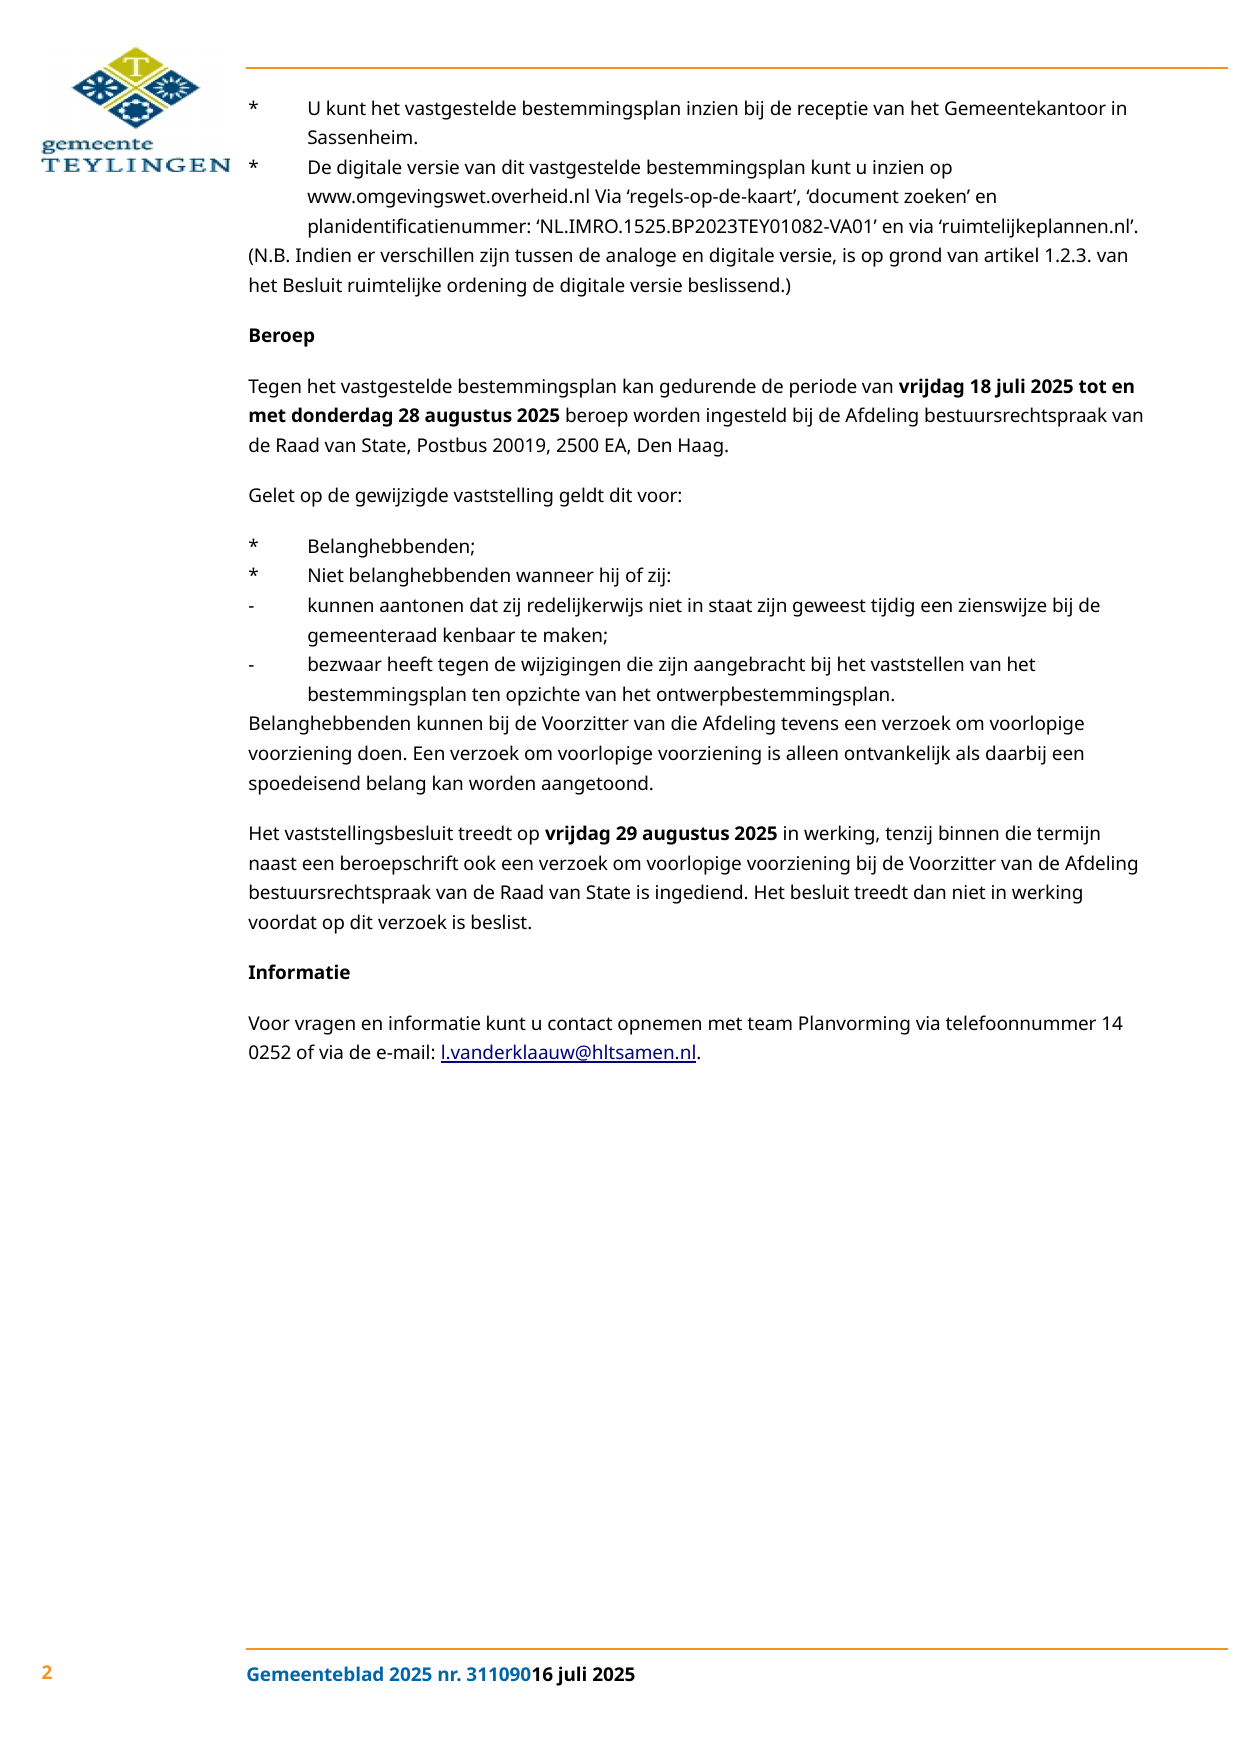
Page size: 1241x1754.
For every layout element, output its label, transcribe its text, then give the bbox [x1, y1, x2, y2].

text (N.B. Indien er verschillen zijn tussen de analoge en digitale versie, is op grond van artikel 1.2.3. van het Besluit ruimtelijke ordening de digitale versie beslissend.) [248, 243, 1152, 298]
text Informatie [248, 959, 1152, 985]
list U kunt het vastgestelde bestemmingsplan inzien bij de receptie van het Gemeentekantoor in Sassenheim. [248, 95, 1152, 150]
list kunnen aantonen dat zij redelijkerwijs niet in staat zijn geweest tijdig een zienswijze bij de gemeenteraad kenbaar te maken; [248, 592, 1152, 648]
text Tegen het vastgestelde bestemmingsplan kan gedurende de periode van vrijdag 18 juli 2025 tot en met donderdag 28 augustus 2025 beroep worden ingesteld bij de Afdeling bestuursrechtspraak van de Raad van State, Postbus 20019, 2500 EA, Den Haag. [248, 373, 1152, 458]
list bezwaar heeft tegen de wijzigingen die zijn aangebracht bij het vaststellen van het bestemmingsplan ten opzichte van het ontwerpbestemmingsplan. [248, 651, 1152, 707]
text Beroep [248, 323, 1152, 348]
text Gelet op de gewijzigde vaststelling geldt dit voor: [248, 483, 1152, 508]
picture [41, 47, 231, 172]
text Het vaststellingsbesluit treedt op vrijdag 29 augustus 2025 in werking, tenzij binnen die termijn naast een beroepschrift ook een verzoek om voorlopige voorziening bij de Voorzitter van de Afdeling bestuursrechtspraak van de Raad van State is ingediend. Het besluit treedt dan niet in werking voordat op dit verzoek is beslist. [248, 820, 1152, 935]
text Belanghebbenden kunnen bij de Voorzitter van die Afdeling tevens een verzoek om voorlopige voorziening doen. Een verzoek om voorlopige voorziening is alleen ontvankelijk als daarbij een spoedeisend belang kan worden aangetoond. [248, 711, 1152, 796]
text Voor vragen en informatie kunt u contact opnemen met team Planvorming via telefoonnummer 14 0252 of via de e-mail: l.vanderklaauw@hltsamen.nl. [248, 1010, 1152, 1065]
list De digitale versie van dit vastgestelde bestemmingsplan kunt u inzien op www.omgevingswet.overheid.nl Via ‘regels-op-de-kaart’, ‘document zoeken’ en planidentificatienummer: ‘NL.IMRO.1525.BP2023TEY01082-VA01’ en via ‘ruimtelijkeplannen.nl’. [248, 154, 1152, 239]
list Belanghebbenden; [248, 533, 1152, 559]
list Niet belanghebbenden wanneer hij of zij: [248, 563, 1152, 588]
